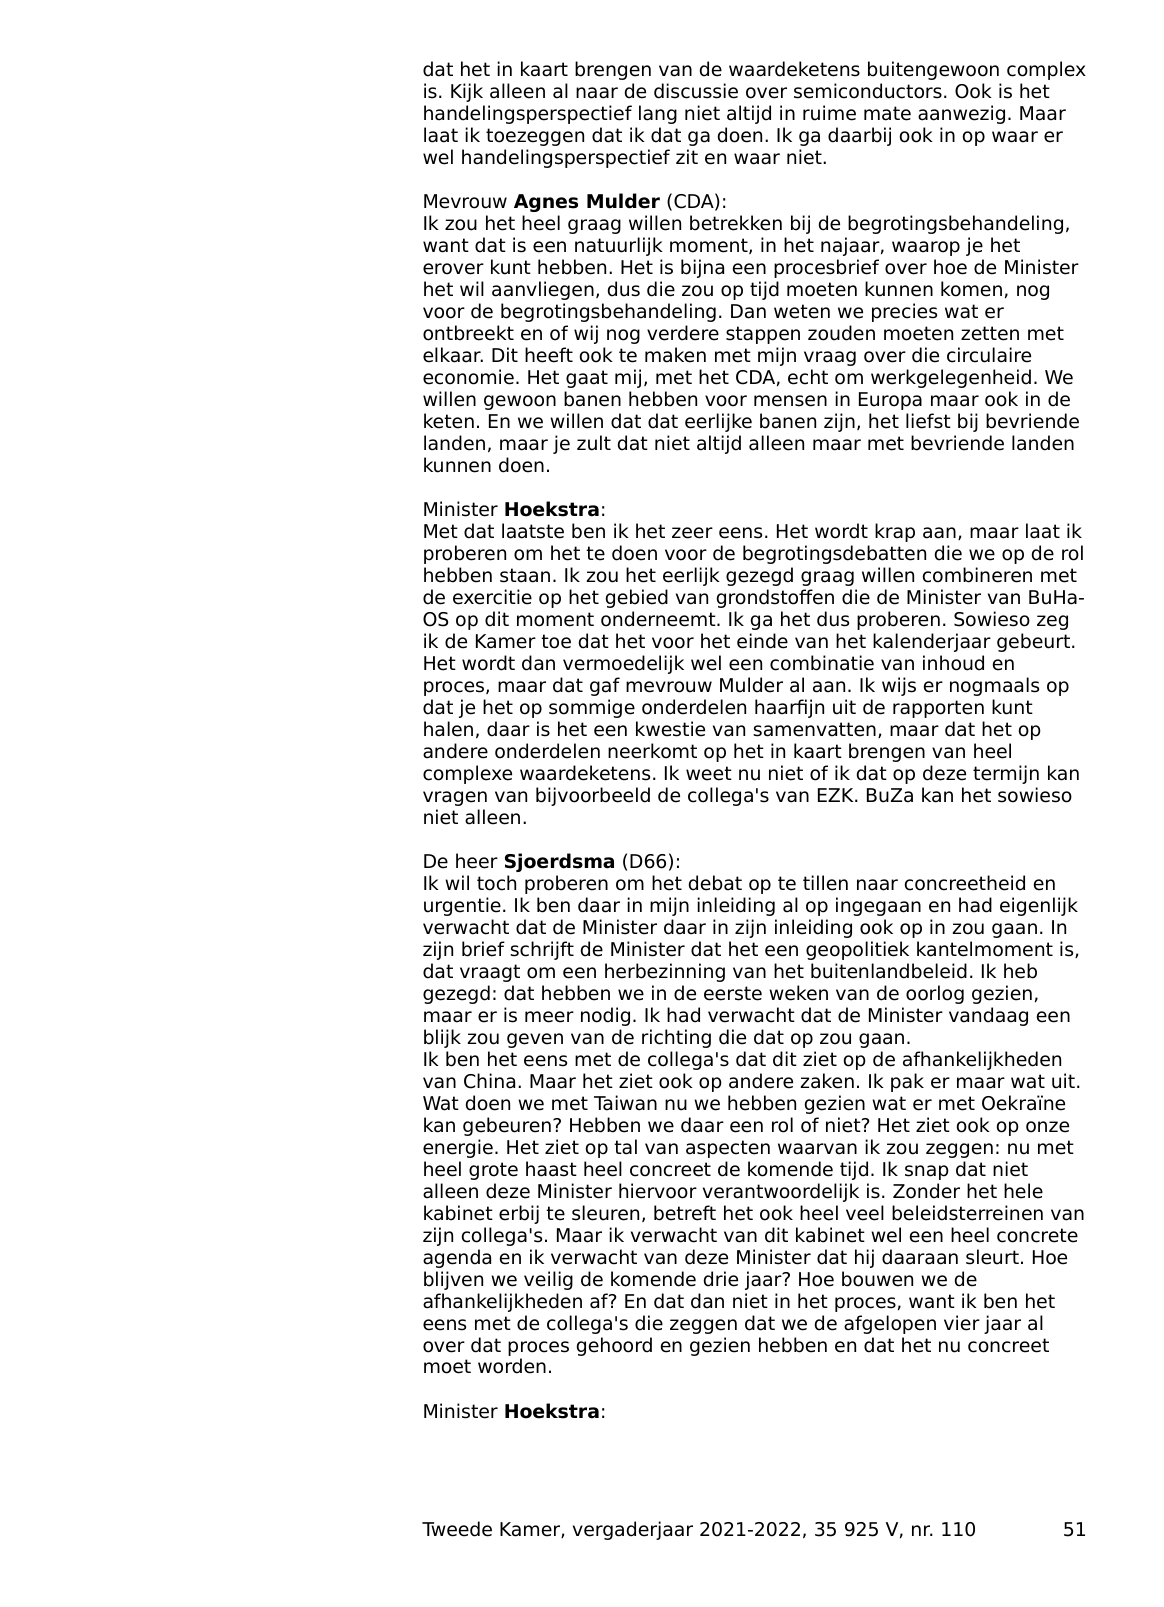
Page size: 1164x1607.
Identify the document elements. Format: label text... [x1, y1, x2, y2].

text De heer Sjoerdsma (D66): [422, 851, 1087, 873]
text dat het in kaart brengen van de waardeketens buitengewoon complex is. Kijk alleen al naar de discussie over semiconductors. Ook is het handelingsperspectief lang niet altijd in ruime mate aanwezig. Maar laat ik toezeggen dat ik dat ga doen. Ik ga daarbij ook in op waar er wel handelingsperspectief zit en waar niet. [422, 59, 1087, 169]
text Ik zou het heel graag willen betrekken bij de begrotingsbehandeling, want dat is een natuurlijk moment, in het najaar, waarop je het erover kunt hebben. Het is bijna een procesbrief over hoe de Minister het wil aanvliegen, dus die zou op tijd moeten kunnen komen, nog voor de begrotingsbehandeling. Dan weten we precies wat er ontbreekt en of wij nog verdere stappen zouden moeten zetten met elkaar. Dit heeft ook te maken met mijn vraag over die circulaire economie. Het gaat mij, met het CDA, echt om werkgelegenheid. We willen gewoon banen hebben voor mensen in Europa maar ook in de keten. En we willen dat dat eerlijke banen zijn, het liefst bij bevriende landen, maar je zult dat niet altijd alleen maar met bevriende landen kunnen doen. [422, 213, 1087, 477]
text Ik ben het eens met de collega's dat dit ziet op de afhankelijkheden van China. Maar het ziet ook op andere zaken. Ik pak er maar wat uit. Wat doen we met Taiwan nu we hebben gezien wat er met Oekraïne kan gebeuren? Hebben we daar een rol of niet? Het ziet ook op onze energie. Het ziet op tal van aspecten waarvan ik zou zeggen: nu met heel grote haast heel concreet de komende tijd. Ik snap dat niet alleen deze Minister hiervoor verantwoordelijk is. Zonder het hele kabinet erbij te sleuren, betreft het ook heel veel beleidsterreinen van zijn collega's. Maar ik verwacht van dit kabinet wel een heel concrete agenda en ik verwacht van deze Minister dat hij daaraan sleurt. Hoe blijven we veilig de komende drie jaar? Hoe bouwen we de afhankelijkheden af? En dat dan niet in het proces, want ik ben het eens met de collega's die zeggen dat we de afgelopen vier jaar al over dat proces gehoord en gezien hebben en dat het nu concreet moet worden. [422, 1049, 1087, 1378]
text Minister Hoekstra: [422, 1401, 1087, 1423]
text Ik wil toch proberen om het debat op te tillen naar concreetheid en urgentie. Ik ben daar in mijn inleiding al op ingegaan en had eigenlijk verwacht dat de Minister daar in zijn inleiding ook op in zou gaan. In zijn brief schrijft de Minister dat het een geopolitiek kantelmoment is, dat vraagt om een herbezinning van het buitenlandbeleid. Ik heb gezegd: dat hebben we in de eerste weken van de oorlog gezien, maar er is meer nodig. Ik had verwacht dat de Minister vandaag een blijk zou geven van de richting die dat op zou gaan. [422, 873, 1087, 1049]
text Met dat laatste ben ik het zeer eens. Het wordt krap aan, maar laat ik proberen om het te doen voor de begrotingsdebatten die we op de rol hebben staan. Ik zou het eerlijk gezegd graag willen combineren met de exercitie op het gebied van grondstoffen die de Minister van BuHa-OS op dit moment onderneemt. Ik ga het dus proberen. Sowieso zeg ik de Kamer toe dat het voor het einde van het kalenderjaar gebeurt. Het wordt dan vermoedelijk wel een combinatie van inhoud en proces, maar dat gaf mevrouw Mulder al aan. Ik wijs er nogmaals op dat je het op sommige onderdelen haarfijn uit de rapporten kunt halen, daar is het een kwestie van samenvatten, maar dat het op andere onderdelen neerkomt op het in kaart brengen van heel complexe waardeketens. Ik weet nu niet of ik dat op deze termijn kan vragen van bijvoorbeeld de collega's van EZK. BuZa kan het sowieso niet alleen. [422, 521, 1087, 829]
text Minister Hoekstra: [422, 499, 1087, 521]
text Mevrouw Agnes Mulder (CDA): [422, 191, 1087, 213]
